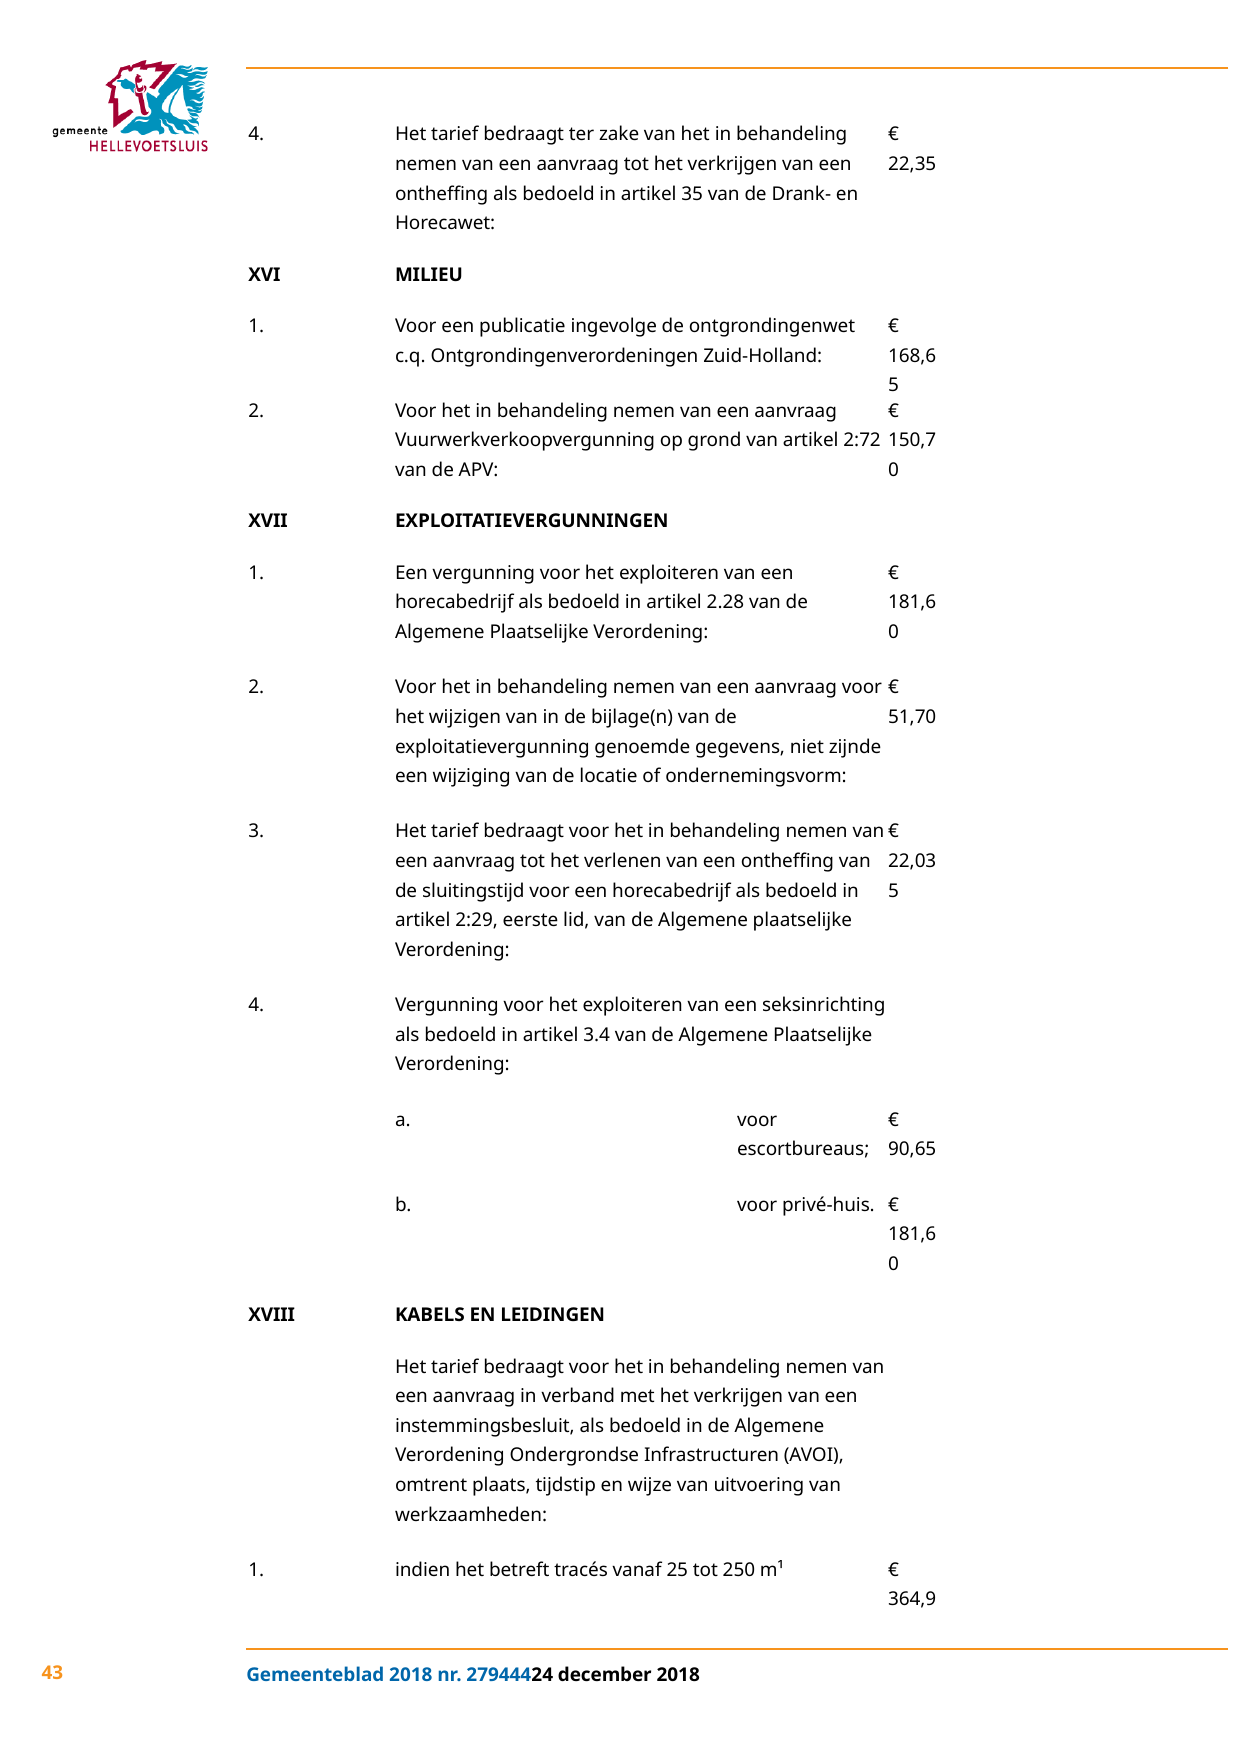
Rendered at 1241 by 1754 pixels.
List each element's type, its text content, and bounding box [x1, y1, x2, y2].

table_cell [888, 286, 937, 312]
table_cell voor escortbureaus; [737, 1106, 888, 1191]
table_cell voor privé-huis. [737, 1191, 888, 1276]
table_cell Het tarief bedraagt voor het in behandeling nemen van een aanvraag in verband met het verkrijgen van een instemmingsbesluit, als bedoeld in de Algemene Verordening Ondergrondse Infrastructuren (AVOI), omtrent plaats, tijdstip en wijze van uitvoering van werkzaamheden: [395, 1353, 888, 1556]
table_cell [888, 235, 937, 261]
table_cell [248, 1353, 395, 1556]
table_cell Voor het in behandeling nemen van een aanvraag Vuurwerkverkoopvergunning op grond van artikel 2:72 van de APV: [395, 397, 888, 482]
table_cell 1. [248, 559, 395, 674]
table_cell 4. [248, 991, 395, 1106]
table_cell [248, 1106, 395, 1191]
table_cell XVI [248, 261, 395, 286]
table_cell KABELS EN LEIDINGEN [395, 1301, 888, 1327]
table_cell [888, 1276, 937, 1301]
table_cell 2. [248, 674, 395, 818]
table_cell [888, 1353, 937, 1556]
table_cell [888, 261, 937, 286]
table_cell € 168,65 [888, 312, 937, 397]
table_cell [888, 508, 937, 533]
table_cell XVIII [248, 1301, 395, 1327]
table_cell [888, 1301, 937, 1327]
table_cell € 51,70 [888, 674, 937, 818]
table_cell Een vergunning voor het exploiteren van een horecabedrijf als bedoeld in artikel 2.28 van de Algemene Plaatselijke Verordening: [395, 559, 888, 674]
table_cell Het tarief bedraagt ter zake van het in behandeling nemen van een aanvraag tot het verkrijgen van een ontheffing als bedoeld in artikel 35 van de Drank- en Horecawet: [395, 121, 888, 235]
table_cell [248, 482, 395, 508]
table_cell 2. [248, 397, 395, 482]
table_cell EXPLOITATIEVERGUNNINGEN [395, 508, 888, 533]
table_cell 1. [248, 1556, 395, 1611]
table_cell € 22,035 [888, 818, 937, 991]
table_cell € 181,60 [888, 1191, 937, 1276]
table_cell [395, 1327, 888, 1353]
table_cell [248, 235, 395, 261]
table_cell € 150,70 [888, 397, 937, 482]
table_cell [248, 1191, 395, 1276]
picture [41, 47, 231, 172]
table_cell [395, 482, 888, 508]
table_cell Het tarief bedraagt voor het in behandeling nemen van een aanvraag tot het verlenen van een ontheffing van de sluitingstijd voor een horecabedrijf als bedoeld in artikel 2:29, eerste lid, van de Algemene plaatselijke Verordening: [395, 818, 888, 991]
table_cell [395, 235, 888, 261]
table_cell [248, 1276, 395, 1301]
table_cell [248, 1327, 395, 1353]
table_cell [395, 286, 888, 312]
table_cell [395, 534, 888, 559]
table_cell [395, 95, 888, 121]
table_cell Voor een publicatie ingevolge de ontgrondingenwet c.q. Ontgrondingenverordeningen Zuid-Holland: [395, 312, 888, 397]
table_cell [248, 95, 395, 121]
table_cell € 22,35 [888, 121, 937, 235]
table_cell Voor het in behandeling nemen van een aanvraag voor het wijzigen van in de bijlage(n) van de exploitatievergunning genoemde gegevens, niet zijnde een wijziging van de locatie of ondernemingsvorm: [395, 674, 888, 818]
table_cell 4. [248, 121, 395, 235]
table_cell Vergunning voor het exploiteren van een seksinrichting als bedoeld in artikel 3.4 van de Algemene Plaatselijke Verordening: [395, 991, 888, 1106]
table_cell indien het betreft tracés vanaf 25 tot 250 m¹ [395, 1556, 888, 1611]
table_cell XVII [248, 508, 395, 533]
table_cell b. [395, 1191, 737, 1276]
table_cell [248, 286, 395, 312]
table_cell a. [395, 1106, 737, 1191]
table_cell € 364,9 [888, 1556, 937, 1611]
table_cell [888, 1327, 937, 1353]
table_cell [888, 534, 937, 559]
table_cell MILIEU [395, 261, 888, 286]
table_cell € 90,65 [888, 1106, 937, 1191]
table_cell [888, 991, 937, 1106]
table_cell [248, 534, 395, 559]
table_cell € 181,60 [888, 559, 937, 674]
table_cell [888, 482, 937, 508]
table_cell 3. [248, 818, 395, 991]
table_cell [888, 95, 937, 121]
table_cell [395, 1276, 888, 1301]
table_cell 1. [248, 312, 395, 397]
